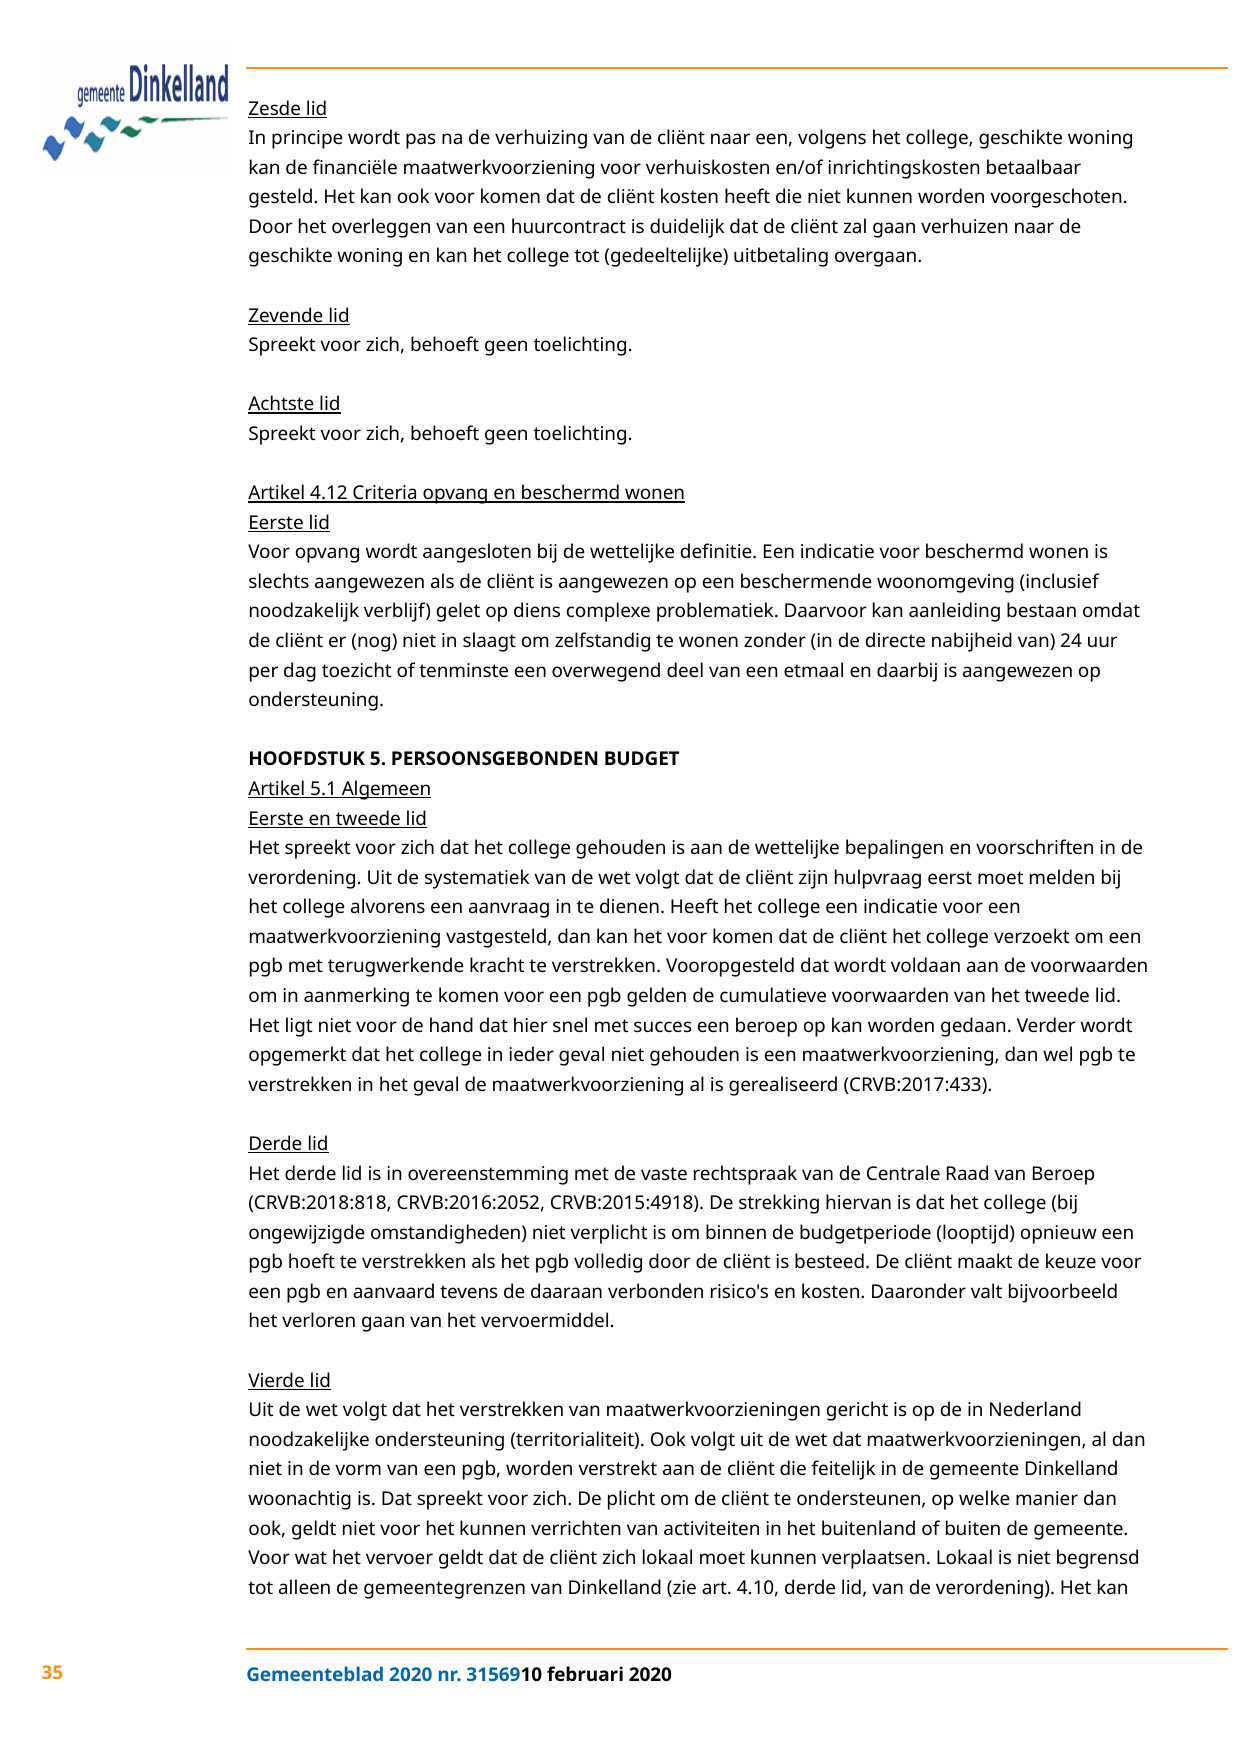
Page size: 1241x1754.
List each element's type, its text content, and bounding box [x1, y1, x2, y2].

text Zevende lid [248, 302, 1152, 328]
text Eerste lid [248, 509, 1152, 535]
text Het derde lid is in overeenstemming met de vaste rechtspraak van de Centrale Raad van Beroep (CRVB:2018:818, CRVB:2016:2052, CRVB:2015:4918). De strekking hiervan is dat het college (bij ongewijzigde omstandigheden) niet verplicht is om binnen de budgetperiode (looptijd) opnieuw een pgb hoeft te verstrekken als het pgb volledig door de cliënt is besteed. De cliënt maakt de keuze voor een pgb en aanvaard tevens de daaraan verbonden risico's en kosten. Daaronder valt bijvoorbeeld het verloren gaan van het vervoermiddel. [248, 1160, 1152, 1333]
text Spreekt voor zich, behoeft geen toelichting. [248, 420, 1152, 446]
text Spreekt voor zich, behoeft geen toelichting. [248, 331, 1152, 357]
text Achtste lid [248, 391, 1152, 416]
text Artikel 4.12 Criteria opvang en beschermd wonen [248, 479, 1152, 505]
text Artikel 5.1 Algemeen [248, 775, 1152, 801]
text HOOFDSTUK 5. PERSOONSGEBONDEN BUDGET [248, 746, 1152, 771]
text Het spreekt voor zich dat het college gehouden is aan de wettelijke bepalingen en voorschriften in de verordening. Uit de systematiek van de wet volgt dat de cliënt zijn hulpvraag eerst moet melden bij het college alvorens een aanvraag in te dienen. Heeft het college een indicatie voor een maatwerkvoorziening vastgesteld, dan kan het voor komen dat de cliënt het college verzoekt om een pgb met terugwerkende kracht te verstrekken. Vooropgesteld dat wordt voldaan aan de voorwaarden om in aanmerking te komen voor een pgb gelden de cumulatieve voorwaarden van het tweede lid. Het ligt niet voor de hand dat hier snel met succes een beroep op kan worden gedaan. Verder wordt opgemerkt dat het college in ieder geval niet gehouden is een maatwerkvoorziening, dan wel pgb te verstrekken in het geval de maatwerkvoorziening al is gerealiseerd (CRVB:2017:433). [248, 834, 1152, 1097]
text Derde lid [248, 1130, 1152, 1156]
text Zesde lid [248, 95, 1152, 121]
text In principe wordt pas na de verhuizing van de cliënt naar een, volgens het college, geschikte woning kan de financiële maatwerkvoorziening voor verhuiskosten en/of inrichtingskosten betaalbaar gesteld. Het kan ook voor komen dat de cliënt kosten heeft die niet kunnen worden voorgeschoten. Door het overleggen van een huurcontract is duidelijk dat de cliënt zal gaan verhuizen naar de geschikte woning en kan het college tot (gedeeltelijke) uitbetaling overgaan. [248, 124, 1152, 268]
text Voor opvang wordt aangesloten bij de wettelijke definitie. Een indicatie voor beschermd wonen is slechts aangewezen als de cliënt is aangewezen op een beschermende woonomgeving (inclusief noodzakelijk verblijf) gelet op diens complexe problematiek. Daarvoor kan aanleiding bestaan omdat de cliënt er (nog) niet in slaagt om zelfstandig te wonen zonder (in de directe nabijheid van) 24 uur per dag toezicht of tenminste een overwegend deel van een etmaal en daarbij is aangewezen op ondersteuning. [248, 538, 1152, 712]
text Vierde lid [248, 1367, 1152, 1393]
text Uit de wet volgt dat het verstrekken van maatwerkvoorzieningen gericht is op de in Nederland noodzakelijke ondersteuning (territorialiteit). Ook volgt uit de wet dat maatwerkvoorzieningen, al dan niet in de vorm van een pgb, worden verstrekt aan de cliënt die feitelijk in de gemeente Dinkelland woonachtig is. Dat spreekt voor zich. De plicht om de cliënt te ondersteunen, op welke manier dan ook, geldt niet voor het kunnen verrichten van activiteiten in het buitenland of buiten de gemeente. Voor wat het vervoer geldt dat de cliënt zich lokaal moet kunnen verplaatsen. Lokaal is niet begrensd tot alleen de gemeentegrenzen van Dinkelland (zie art. 4.10, derde lid, van de verordening). Het kan [248, 1396, 1152, 1600]
picture [41, 47, 231, 172]
text Eerste en tweede lid [248, 805, 1152, 831]
